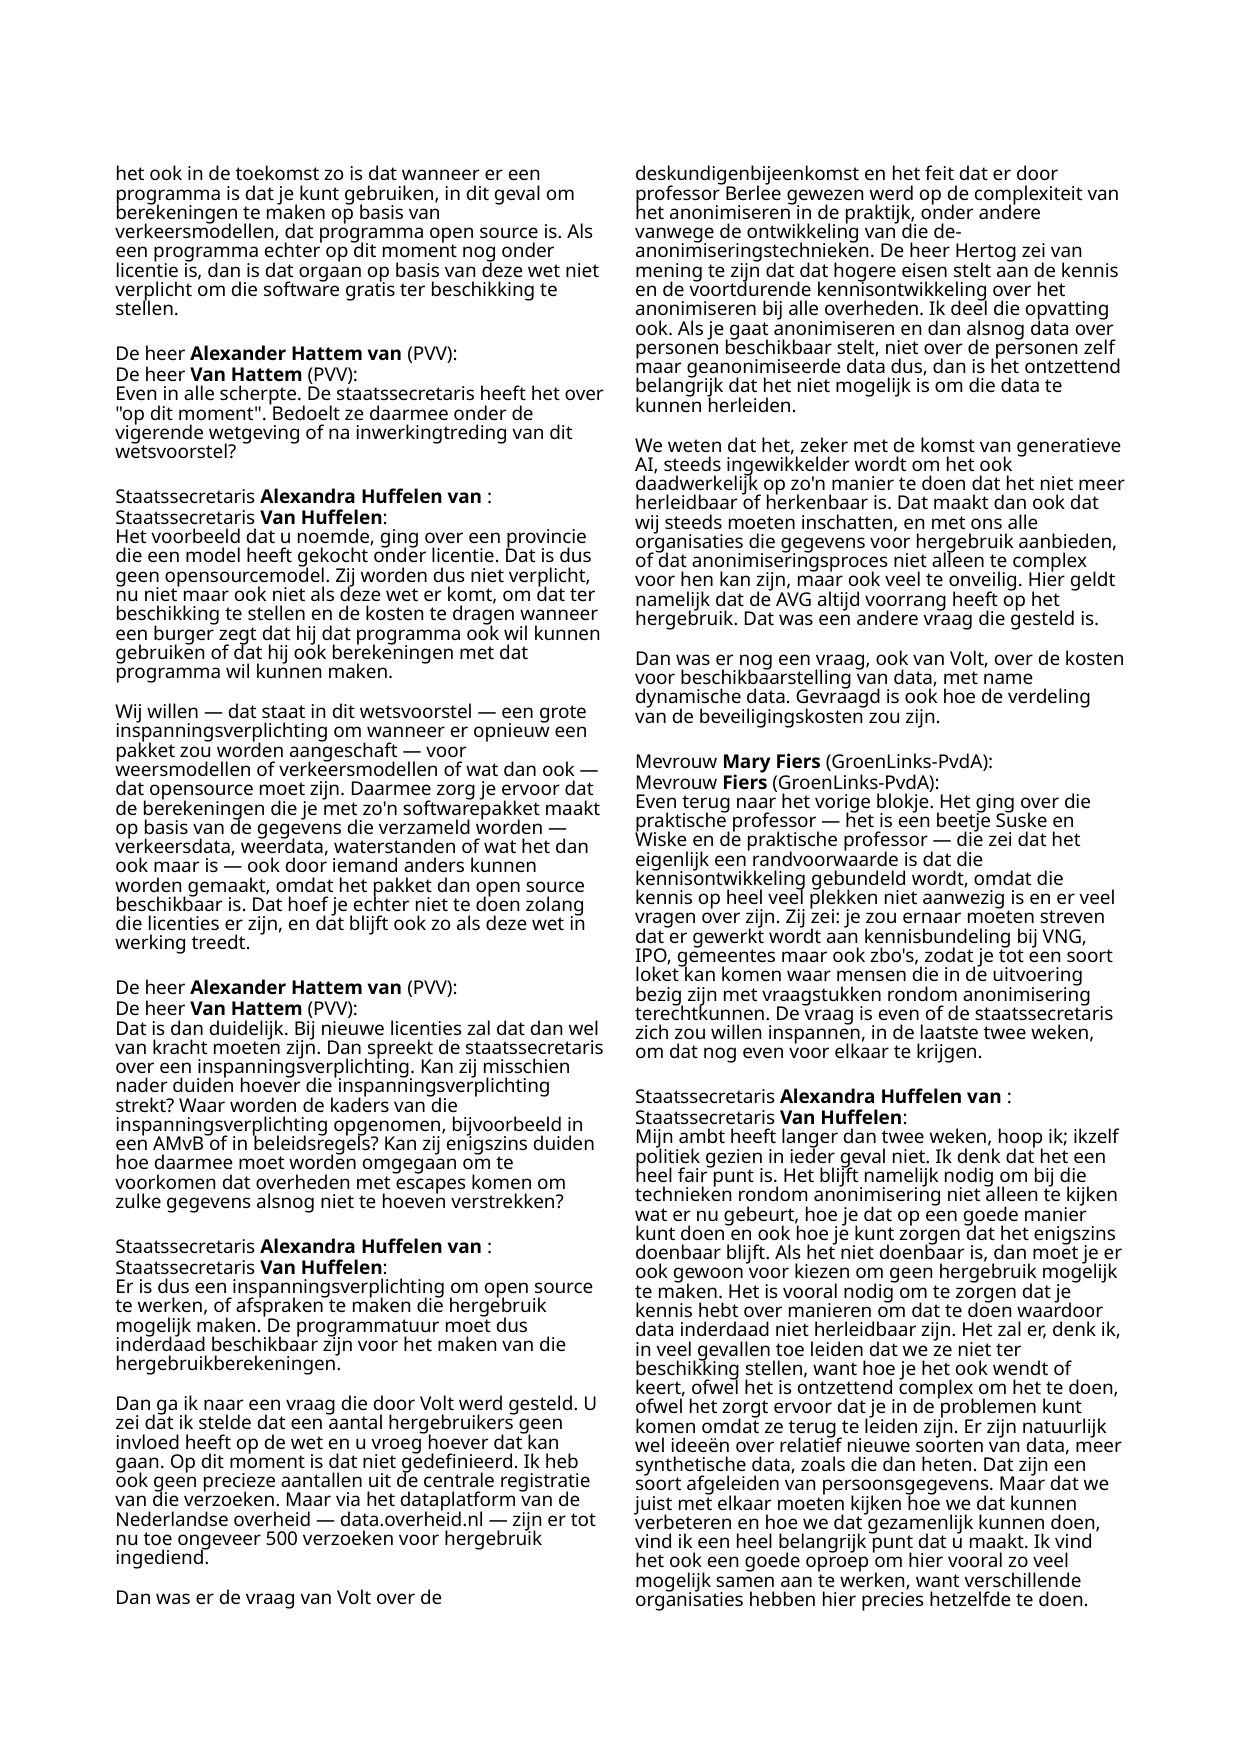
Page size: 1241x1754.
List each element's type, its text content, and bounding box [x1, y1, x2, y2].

text Staatssecretaris Alexandra Huffelen van : [635, 1083, 1125, 1109]
text De heer Van Hattem (PVV): [115, 1000, 605, 1019]
text Even in alle scherpte. De staatssecretaris heeft het over "op dit moment". Bedoelt ze daarmee onder de vigerende wetgeving of na inwerkingtreding van dit wetsvoorstel? [115, 385, 605, 462]
text Het voorbeeld dat u noemde, ging over een provincie die een model heeft gekocht onder licentie. Dat is dus geen opensourcemodel. Zij worden dus niet verplicht, nu niet maar ook niet als deze wet er komt, om dat ter beschikking te stellen en de kosten te dragen wanneer een burger zegt dat hij dat programma ook wil kunnen gebruiken of dat hij ook berekeningen met dat programma wil kunnen maken. [115, 528, 605, 682]
text Staatssecretaris Alexandra Huffelen van : [115, 1233, 605, 1259]
text Dan ga ik naar een vraag die door Volt werd gesteld. U zei dat ik stelde dat een aantal hergebruikers geen invloed heeft op de wet en u vroeg hoever dat kan gaan. Op dit moment is dat niet gedefinieerd. Ik heb ook geen precieze aantallen uit de centrale registratie van die verzoeken. Maar via het dataplatform van de Nederlandse overheid — data.overheid.nl — zijn er tot nu toe ongeveer 500 verzoeken voor hergebruik ingediend. [115, 1395, 605, 1568]
text We weten dat het, zeker met de komst van generatieve AI, steeds ingewikkelder wordt om het ook daadwerkelijk op zo'n manier te doen dat het niet meer herleidbaar of herkenbaar is. Dat maakt dan ook dat wij steeds moeten inschatten, en met ons alle organisaties die gegevens voor hergebruik aanbieden, of dat anonimiseringsproces niet alleen te complex voor hen kan zijn, maar ook veel te onveilig. Hier geldt namelijk dat de AVG altijd voorrang heeft op het hergebruik. Dat was een andere vraag die gesteld is. [635, 437, 1125, 629]
text Dan was er de vraag van Volt over de [115, 1589, 605, 1608]
text Staatssecretaris Van Huffelen: [115, 509, 605, 528]
text Mevrouw Fiers (GroenLinks-PvdA): [635, 774, 1125, 793]
text het ook in de toekomst zo is dat wanneer er een programma is dat je kunt gebruiken, in dit geval om berekeningen te maken op basis van verkeersmodellen, dat programma open source is. Als een programma echter op dit moment nog onder licentie is, dan is dat orgaan op basis van deze wet niet verplicht om die software gratis ter beschikking te stellen. [115, 165, 605, 319]
text Mijn ambt heeft langer dan twee weken, hoop ik; ikzelf politiek gezien in ieder geval niet. Ik denk dat het een heel fair punt is. Het blijft namelijk nodig om bij die technieken rondom anonimisering niet alleen te kijken wat er nu gebeurt, hoe je dat op een goede manier kunt doen en ook hoe je kunt zorgen dat het enigszins doenbaar blijft. Als het niet doenbaar is, dan moet je er ook gewoon voor kiezen om geen hergebruik mogelijk te maken. Het is vooral nodig om te zorgen dat je kennis hebt over manieren om dat te doen waardoor data inderdaad niet herleidbaar zijn. Het zal er, denk ik, in veel gevallen toe leiden dat we ze niet ter beschikking stellen, want hoe je het ook wendt of keert, ofwel het is ontzettend complex om het te doen, ofwel het zorgt ervoor dat je in de problemen kunt komen omdat ze terug te leiden zijn. Er zijn natuurlijk wel ideeën over relatief nieuwe soorten van data, meer synthetische data, zoals die dan heten. Dat zijn een soort afgeleiden van persoonsgegevens. Maar dat we juist met elkaar moeten kijken hoe we dat kunnen verbeteren en hoe we dat gezamenlijk kunnen doen, vind ik een heel belangrijk punt dat u maakt. Ik vind het ook een goede oproep om hier vooral zo veel mogelijk samen aan te werken, want verschillende organisaties hebben hier precies hetzelfde te doen. [635, 1128, 1125, 1610]
text Mevrouw Mary Fiers (GroenLinks-PvdA): [635, 748, 1125, 774]
text deskundigenbijeenkomst en het feit dat er door professor Berlee gewezen werd op de complexiteit van het anonimiseren in de praktijk, onder andere vanwege de ontwikkeling van die de-anonimiseringstechnieken. De heer Hertog zei van mening te zijn dat dat hogere eisen stelt aan de kennis en de voortdurende kennisontwikkeling over het anonimiseren bij alle overheden. Ik deel die opvatting ook. Als je gaat anonimiseren en dan alsnog data over personen beschikbaar stelt, niet over de personen zelf maar geanonimiseerde data dus, dan is het ontzettend belangrijk dat het niet mogelijk is om die data te kunnen herleiden. [635, 165, 1125, 416]
text Staatssecretaris Van Huffelen: [115, 1259, 605, 1278]
text Staatssecretaris Alexandra Huffelen van : [115, 483, 605, 509]
text De heer Alexander Hattem van (PVV): [115, 974, 605, 1000]
text Dat is dan duidelijk. Bij nieuwe licenties zal dat dan wel van kracht moeten zijn. Dan spreekt de staatssecretaris over een inspanningsverplichting. Kan zij misschien nader duiden hoever die inspanningsverplichting strekt? Waar worden de kaders van die inspanningsverplichting opgenomen, bijvoorbeeld in een AMvB of in beleidsregels? Kan zij enigszins duiden hoe daarmee moet worden omgegaan om te voorkomen dat overheden met escapes komen om zulke gegevens alsnog niet te hoeven verstrekken? [115, 1019, 605, 1212]
text Er is dus een inspanningsverplichting om open source te werken, of afspraken te maken die hergebruik mogelijk maken. De programmatuur moet dus inderdaad beschikbaar zijn voor het maken van die hergebruikberekeningen. [115, 1278, 605, 1374]
text Even terug naar het vorige blokje. Het ging over die praktische professor — het is een beetje Suske en Wiske en de praktische professor — die zei dat het eigenlijk een randvoorwaarde is dat die kennisontwikkeling gebundeld wordt, omdat die kennis op heel veel plekken niet aanwezig is en er veel vragen over zijn. Zij zei: je zou ernaar moeten streven dat er gewerkt wordt aan kennisbundeling bij VNG, IPO, gemeentes maar ook zbo's, zodat je tot een soort loket kan komen waar mensen die in de uitvoering bezig zijn met vraagstukken rondom anonimisering terechtkunnen. De vraag is even of de staatssecretaris zich zou willen inspannen, in de laatste twee weken, om dat nog even voor elkaar te krijgen. [635, 793, 1125, 1063]
text Staatssecretaris Van Huffelen: [635, 1109, 1125, 1128]
text Wij willen — dat staat in dit wetsvoorstel — een grote inspanningsverplichting om wanneer er opnieuw een pakket zou worden aangeschaft — voor weersmodellen of verkeersmodellen of wat dan ook — dat opensource moet zijn. Daarmee zorg je ervoor dat de berekeningen die je met zo'n softwarepakket maakt op basis van de gegevens die verzameld worden — verkeersdata, weerdata, waterstanden of wat het dan ook maar is — ook door iemand anders kunnen worden gemaakt, omdat het pakket dan open source beschikbaar is. Dat hoef je echter niet te doen zolang die licenties er zijn, en dat blijft ook zo als deze wet in werking treedt. [115, 703, 605, 954]
text De heer Alexander Hattem van (PVV): [115, 340, 605, 366]
text De heer Van Hattem (PVV): [115, 366, 605, 385]
text Dan was er nog een vraag, ook van Volt, over de kosten voor beschikbaarstelling van data, met name dynamische data. Gevraagd is ook hoe de verdeling van de beveiligingskosten zou zijn. [635, 650, 1125, 727]
